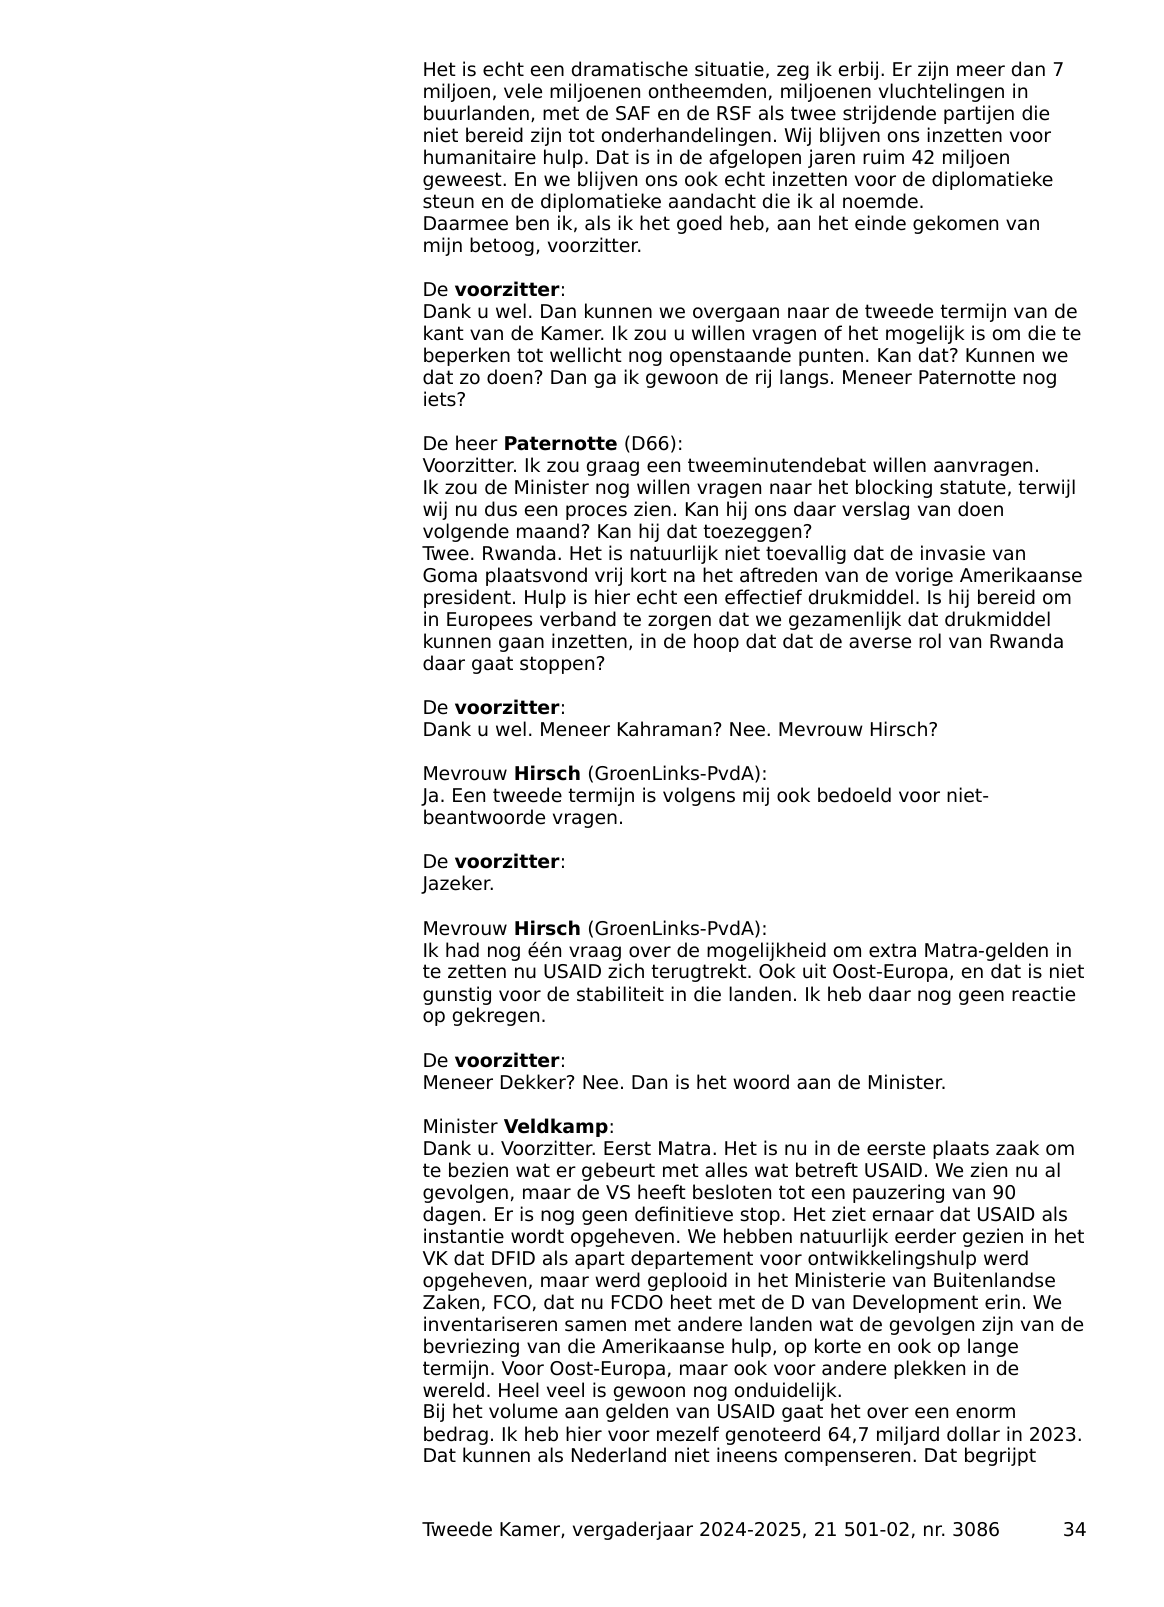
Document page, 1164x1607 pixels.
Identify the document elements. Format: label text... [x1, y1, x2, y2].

text Mevrouw Hirsch (GroenLinks-PvdA): [422, 763, 1087, 785]
text Ja. Een tweede termijn is volgens mij ook bedoeld voor niet-beantwoorde vragen. [422, 785, 1087, 829]
text De voorzitter: [422, 279, 1087, 301]
text Dank u. Voorzitter. Eerst Matra. Het is nu in de eerste plaats zaak om te bezien wat er gebeurt met alles wat betreft USAID. We zien nu al gevolgen, maar de VS heeft besloten tot een pauzering van 90 dagen. Er is nog geen definitieve stop. Het ziet ernaar dat USAID als instantie wordt opgeheven. We hebben natuurlijk eerder gezien in het VK dat DFID als apart departement voor ontwikkelingshulp werd opgeheven, maar werd geplooid in het Ministerie van Buitenlandse Zaken, FCO, dat nu FCDO heet met de D van Development erin. We inventariseren samen met andere landen wat de gevolgen zijn van de bevriezing van die Amerikaanse hulp, op korte en ook op lange termijn. Voor Oost-Europa, maar ook voor andere plekken in de wereld. Heel veel is gewoon nog onduidelijk. [422, 1138, 1087, 1401]
text Ik zou de Minister nog willen vragen naar het blocking statute, terwijl wij nu dus een proces zien. Kan hij ons daar verslag van doen volgende maand? Kan hij dat toezeggen? [422, 477, 1087, 543]
text Dank u wel. Meneer Kahraman? Nee. Mevrouw Hirsch? [422, 719, 1087, 741]
text De voorzitter: [422, 697, 1087, 719]
text Jazeker. [422, 873, 1087, 895]
text De voorzitter: [422, 851, 1087, 873]
text De heer Paternotte (D66): [422, 433, 1087, 455]
text Het is echt een dramatische situatie, zeg ik erbij. Er zijn meer dan 7 miljoen, vele miljoenen ontheemden, miljoenen vluchtelingen in buurlanden, met de SAF en de RSF als twee strijdende partijen die niet bereid zijn tot onderhandelingen. Wij blijven ons inzetten voor humanitaire hulp. Dat is in de afgelopen jaren ruim 42 miljoen geweest. En we blijven ons ook echt inzetten voor de diplomatieke steun en de diplomatieke aandacht die ik al noemde. [422, 59, 1087, 213]
text Mevrouw Hirsch (GroenLinks-PvdA): [422, 917, 1087, 939]
text Daarmee ben ik, als ik het goed heb, aan het einde gekomen van mijn betoog, voorzitter. [422, 213, 1087, 257]
text Voorzitter. Ik zou graag een tweeminutendebat willen aanvragen. [422, 455, 1087, 477]
text Minister Veldkamp: [422, 1116, 1087, 1138]
text Dank u wel. Dan kunnen we overgaan naar de tweede termijn van de kant van de Kamer. Ik zou u willen vragen of het mogelijk is om die te beperken tot wellicht nog openstaande punten. Kan dat? Kunnen we dat zo doen? Dan ga ik gewoon de rij langs. Meneer Paternotte nog iets? [422, 301, 1087, 411]
text De voorzitter: [422, 1049, 1087, 1072]
text Meneer Dekker? Nee. Dan is het woord aan de Minister. [422, 1072, 1087, 1093]
text Bij het volume aan gelden van USAID gaat het over een enorm bedrag. Ik heb hier voor mezelf genoteerd 64,7 miljard dollar in 2023. Dat kunnen als Nederland niet ineens compenseren. Dat begrijpt [422, 1401, 1087, 1467]
text Twee. Rwanda. Het is natuurlijk niet toevallig dat de invasie van Goma plaatsvond vrij kort na het aftreden van de vorige Amerikaanse president. Hulp is hier echt een effectief drukmiddel. Is hij bereid om in Europees verband te zorgen dat we gezamenlijk dat drukmiddel kunnen gaan inzetten, in de hoop dat dat de averse rol van Rwanda daar gaat stoppen? [422, 543, 1087, 675]
text Ik had nog één vraag over de mogelijkheid om extra Matra-gelden in te zetten nu USAID zich terugtrekt. Ook uit Oost-Europa, en dat is niet gunstig voor de stabiliteit in die landen. Ik heb daar nog geen reactie op gekregen. [422, 939, 1087, 1027]
